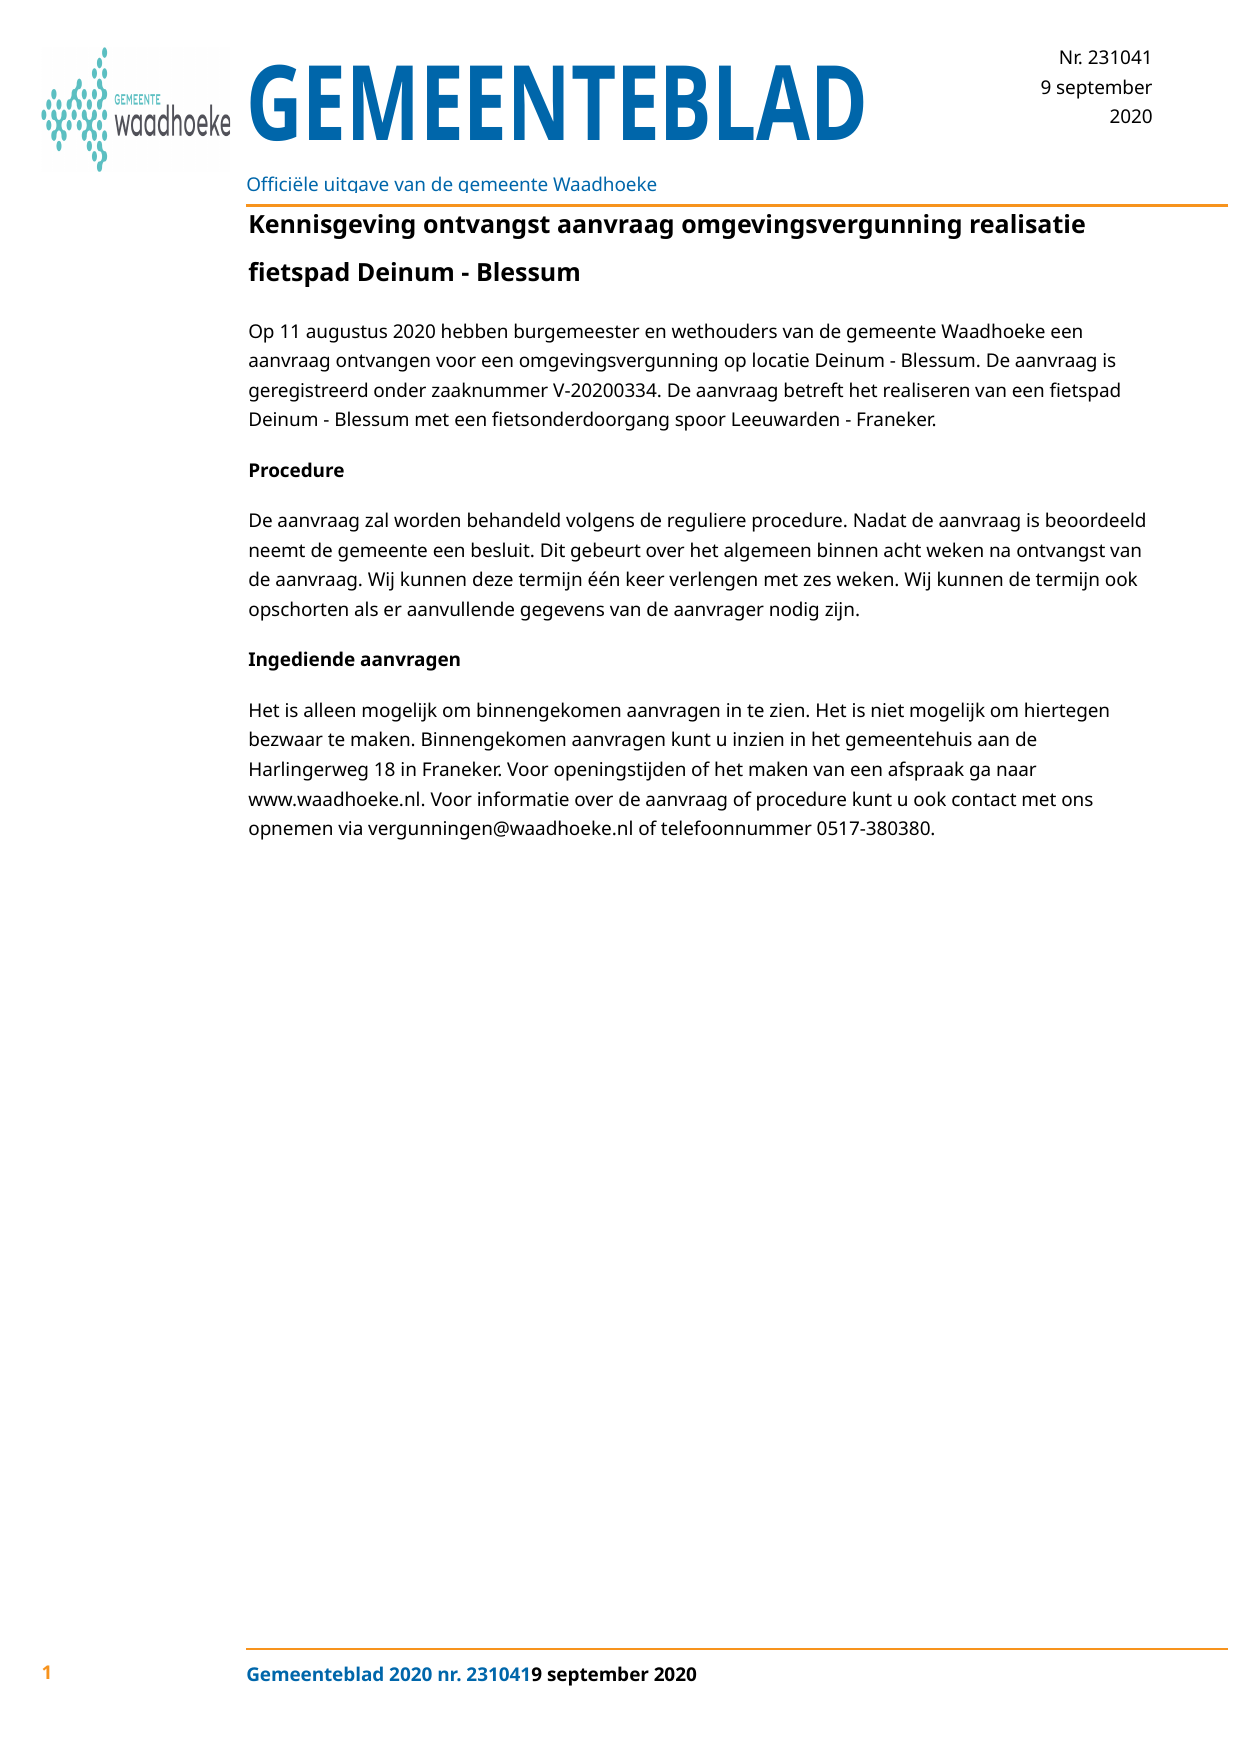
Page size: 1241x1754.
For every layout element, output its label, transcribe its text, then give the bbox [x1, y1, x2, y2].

picture [41, 47, 231, 172]
text Op 11 augustus 2020 hebben burgemeester en wethouders van de gemeente Waadhoeke een aanvraag ontvangen voor een omgevingsvergunning op locatie Deinum - Blessum. De aanvraag is geregistreerd onder zaaknummer V-20200334. De aanvraag betreft het realiseren van een fietspad Deinum - Blessum met een fietsonderdoorgang spoor Leeuwarden - Franeker. [248, 318, 1152, 432]
text Het is alleen mogelijk om binnengekomen aanvragen in te zien. Het is niet mogelijk om hiertegen bezwaar te maken. Binnengekomen aanvragen kunt u inzien in het gemeentehuis aan de Harlingerweg 18 in Franeker. Voor openingstijden of het maken van een afspraak ga naar www.waadhoeke.nl. Voor informatie over de aanvraag of procedure kunt u ook contact met ons opnemen via vergunningen@waadhoeke.nl of telefoonnummer 0517-380380. [248, 697, 1152, 841]
text De aanvraag zal worden behandeld volgens de reguliere procedure. Nadat de aanvraag is beoordeeld neemt de gemeente een besluit. Dit gebeurt over het algemeen binnen acht weken na ontvangst van de aanvraag. Wij kunnen deze termijn één keer verlengen met zes weken. Wij kunnen de termijn ook opschorten als er aanvullende gegevens van de aanvrager nodig zijn. [248, 507, 1152, 622]
text Ingediende aanvragen [248, 647, 1152, 672]
text Procedure [248, 457, 1152, 483]
text Kennisgeving ontvangst aanvraag omgevingsvergunning realisatie fietspad Deinum - Blessum [248, 207, 1152, 288]
